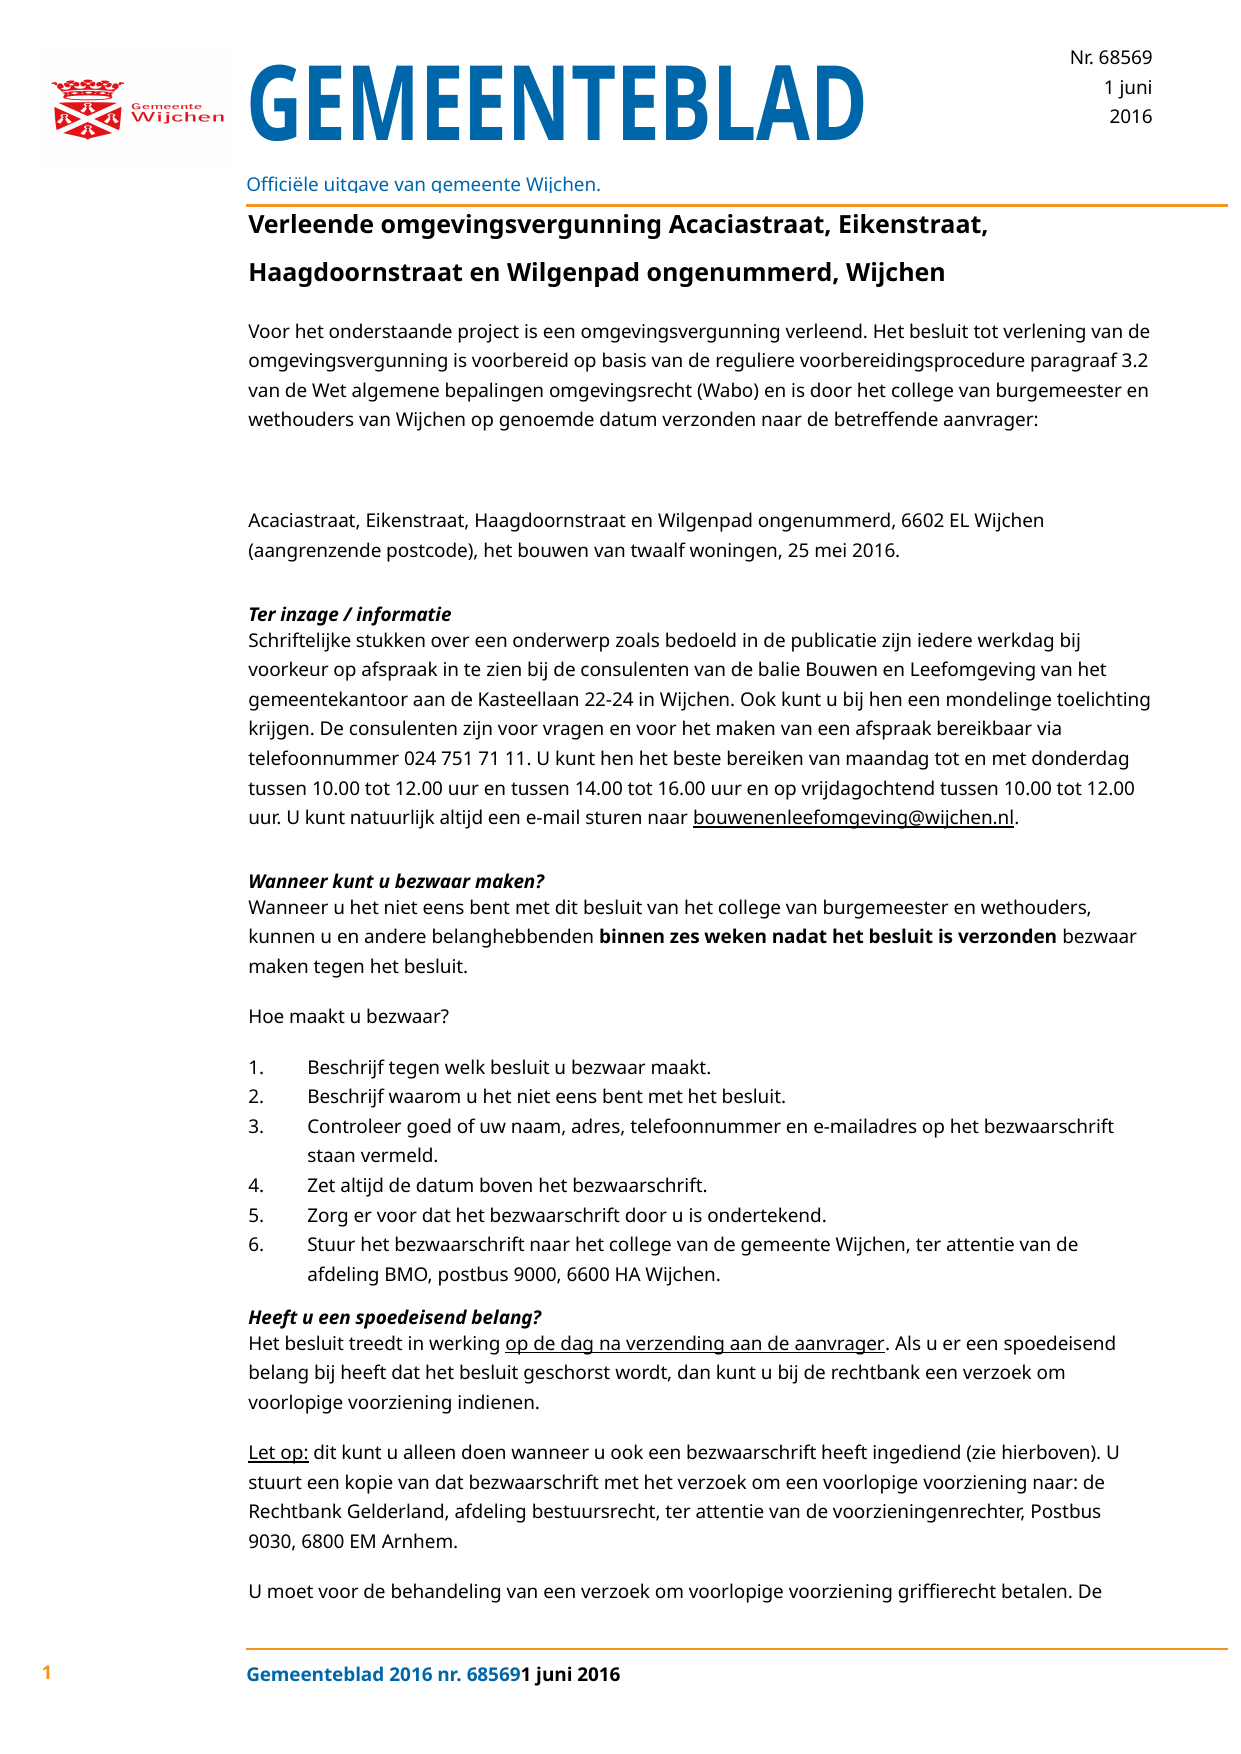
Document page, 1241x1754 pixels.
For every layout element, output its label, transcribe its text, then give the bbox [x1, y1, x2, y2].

text Ter inzage / informatie [248, 601, 1152, 627]
text Voor het onderstaande project is een omgevingsvergunning verleend. Het besluit tot verlening van de omgevingsvergunning is voorbereid op basis van de reguliere voorbereidingsprocedure paragraaf 3.2 van de Wet algemene bepalingen omgevingsrecht (Wabo) en is door het college van burgemeester en wethouders van Wijchen op genoemde datum verzonden naar de betreffende aanvrager: [248, 318, 1152, 432]
text Verleende omgevingsvergunning Acaciastraat, Eikenstraat, Haagdoornstraat en Wilgenpad ongenummerd, Wijchen [248, 207, 1152, 288]
list Beschrijf tegen welk besluit u bezwaar maakt. [248, 1054, 1152, 1080]
picture [41, 47, 231, 172]
list Zorg er voor dat het bezwaarschrift door u is ondertekend. [248, 1202, 1152, 1228]
list Stuur het bezwaarschrift naar het college van de gemeente Wijchen, ter attentie van de afdeling BMO, postbus 9000, 6600 HA Wijchen. [248, 1231, 1152, 1287]
text Hoe maakt u bezwaar? [248, 1003, 1152, 1029]
list Beschrijf waarom u het niet eens bent met het besluit. [248, 1083, 1152, 1109]
text Wanneer kunt u bezwaar maken? [248, 868, 1152, 894]
text Let op: dit kunt u alleen doen wanneer u ook een bezwaarschrift heeft ingediend (zie hierboven). U stuurt een kopie van dat bezwaarschrift met het verzoek om een voorlopige voorziening naar: de Rechtbank Gelderland, afdeling bestuursrecht, ter attentie van de voorzieningenrechter, Postbus 9030, 6800 EM Arnhem. [248, 1439, 1152, 1554]
text U moet voor de behandeling van een verzoek om voorlopige voorziening griffierecht betalen. De [248, 1579, 1152, 1604]
list Zet altijd de datum boven het bezwaarschrift. [248, 1172, 1152, 1198]
text Heeft u een spoedeisend belang? [248, 1304, 1152, 1330]
text Acaciastraat, Eikenstraat, Haagdoornstraat en Wilgenpad ongenummerd, 6602 EL Wijchen (aangrenzende postcode), het bouwen van twaalf woningen, 25 mei 2016. [248, 507, 1152, 563]
text Schriftelijke stukken over een onderwerp zoals bedoeld in de publicatie zijn iedere werkdag bij voorkeur op afspraak in te zien bij de consulenten van de balie Bouwen en Leefomgeving van het gemeentekantoor aan de Kasteellaan 22-24 in Wijchen. Ook kunt u bij hen een mondelinge toelichting krijgen. De consulenten zijn voor vragen en voor het maken van een afspraak bereikbaar via telefoonnummer 024 751 71 11. U kunt hen het beste bereiken van maandag tot en met donderdag tussen 10.00 tot 12.00 uur en tussen 14.00 tot 16.00 uur en op vrijdagochtend tussen 10.00 tot 12.00 uur. U kunt natuurlijk altijd een e-mail sturen naar bouwenenleefomgeving@wijchen.nl. [248, 627, 1152, 830]
text Wanneer u het niet eens bent met dit besluit van het college van burgemeester en wethouders, kunnen u en andere belanghebbenden binnen zes weken nadat het besluit is verzonden bezwaar maken tegen het besluit. [248, 894, 1152, 979]
list Controleer goed of uw naam, adres, telefoonnummer en e-mailadres op het bezwaarschrift staan vermeld. [248, 1113, 1152, 1168]
text Het besluit treedt in werking op de dag na verzending aan de aanvrager. Als u er een spoedeisend belang bij heeft dat het besluit geschorst wordt, dan kunt u bij de rechtbank een verzoek om voorlopige voorziening indienen. [248, 1330, 1152, 1415]
